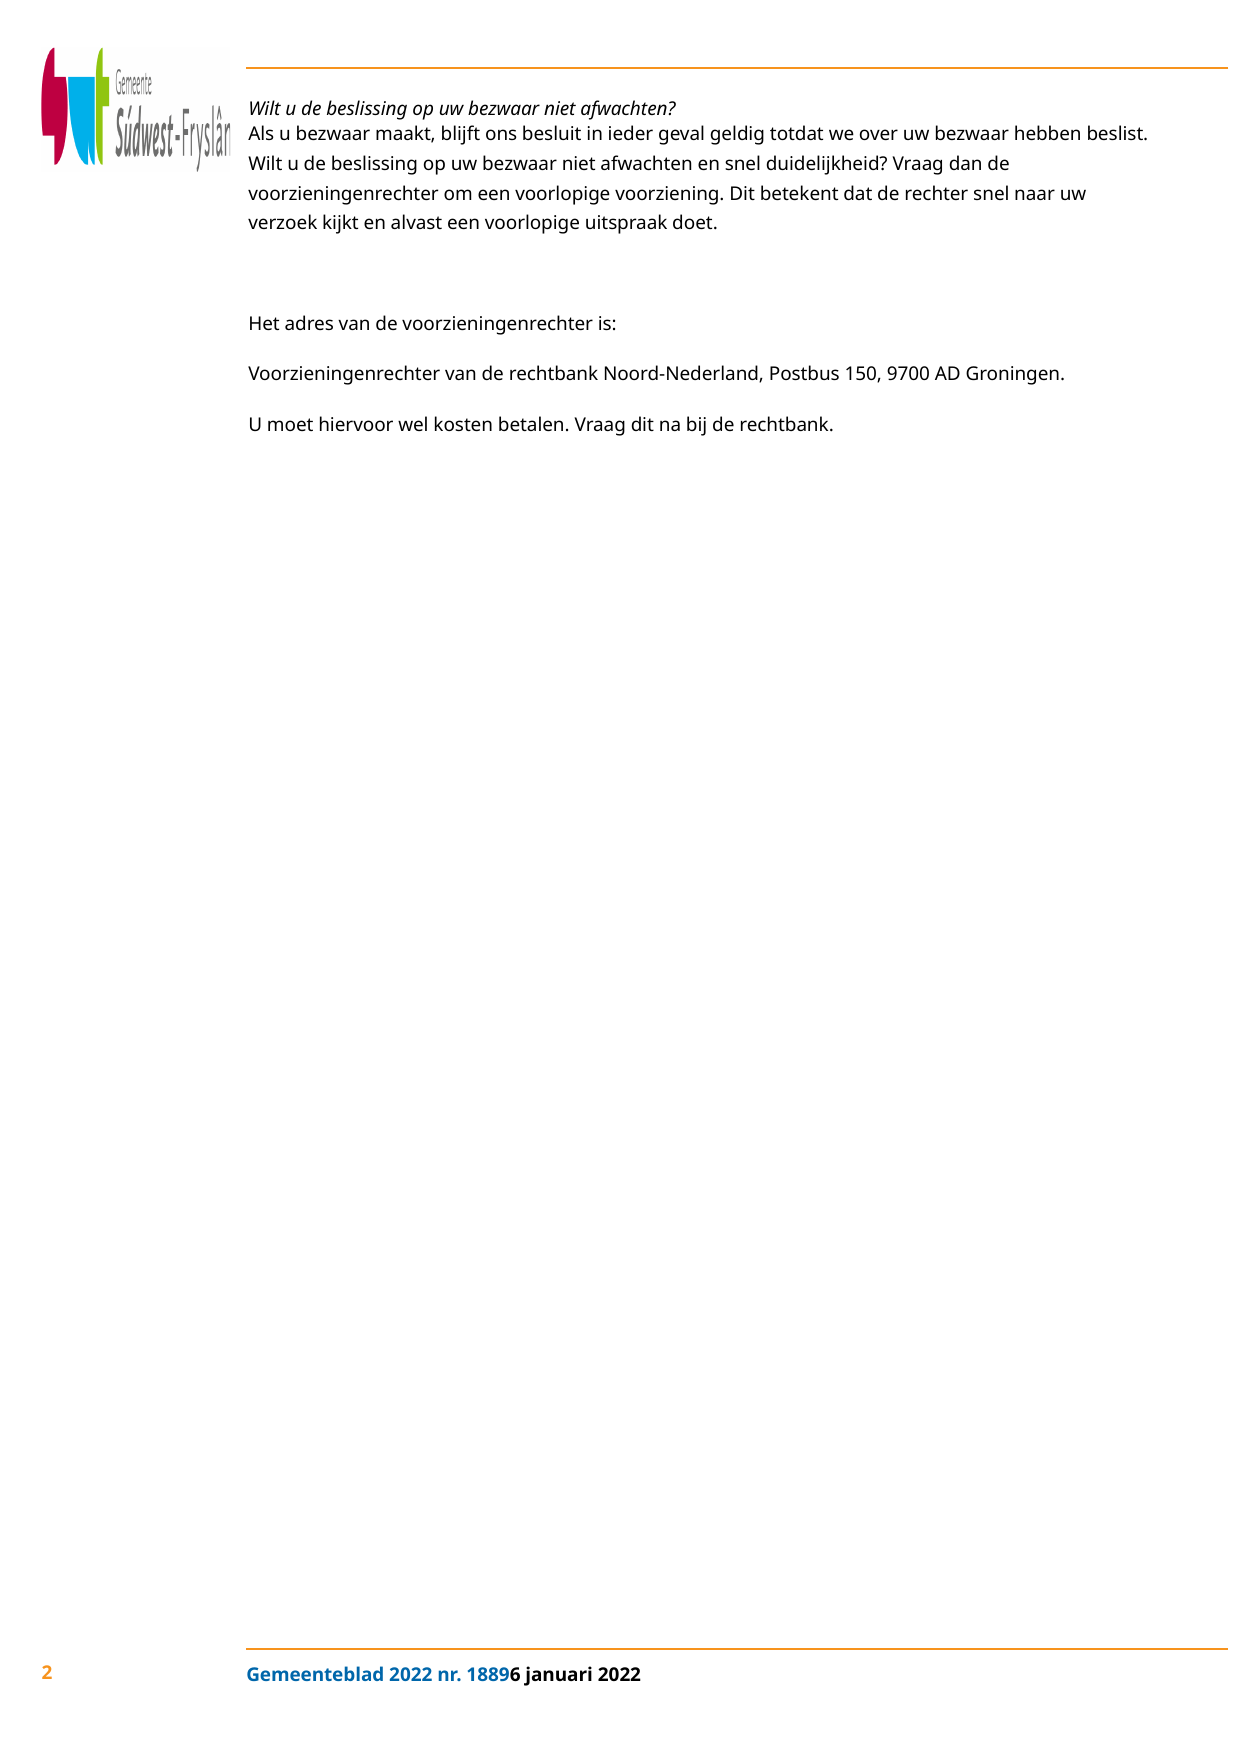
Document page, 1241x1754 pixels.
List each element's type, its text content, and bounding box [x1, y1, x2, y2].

text Wilt u de beslissing op uw bezwaar niet afwachten? [248, 95, 1152, 121]
text U moet hiervoor wel kosten betalen. Vraag dit na bij de rechtbank. [248, 411, 1152, 437]
picture [41, 47, 231, 172]
text Voorzieningenrechter van de rechtbank Noord-Nederland, Postbus 150, 9700 AD Groningen. [248, 361, 1152, 386]
text Het adres van de voorzieningenrechter is: [248, 310, 1152, 336]
text Als u bezwaar maakt, blijft ons besluit in ieder geval geldig totdat we over uw bezwaar hebben beslist. Wilt u de beslissing op uw bezwaar niet afwachten en snel duidelijkheid? Vraag dan de voorzieningenrechter om een voorlopige voorziening. Dit betekent dat de rechter snel naar uw verzoek kijkt en alvast een voorlopige uitspraak doet. [248, 121, 1152, 235]
